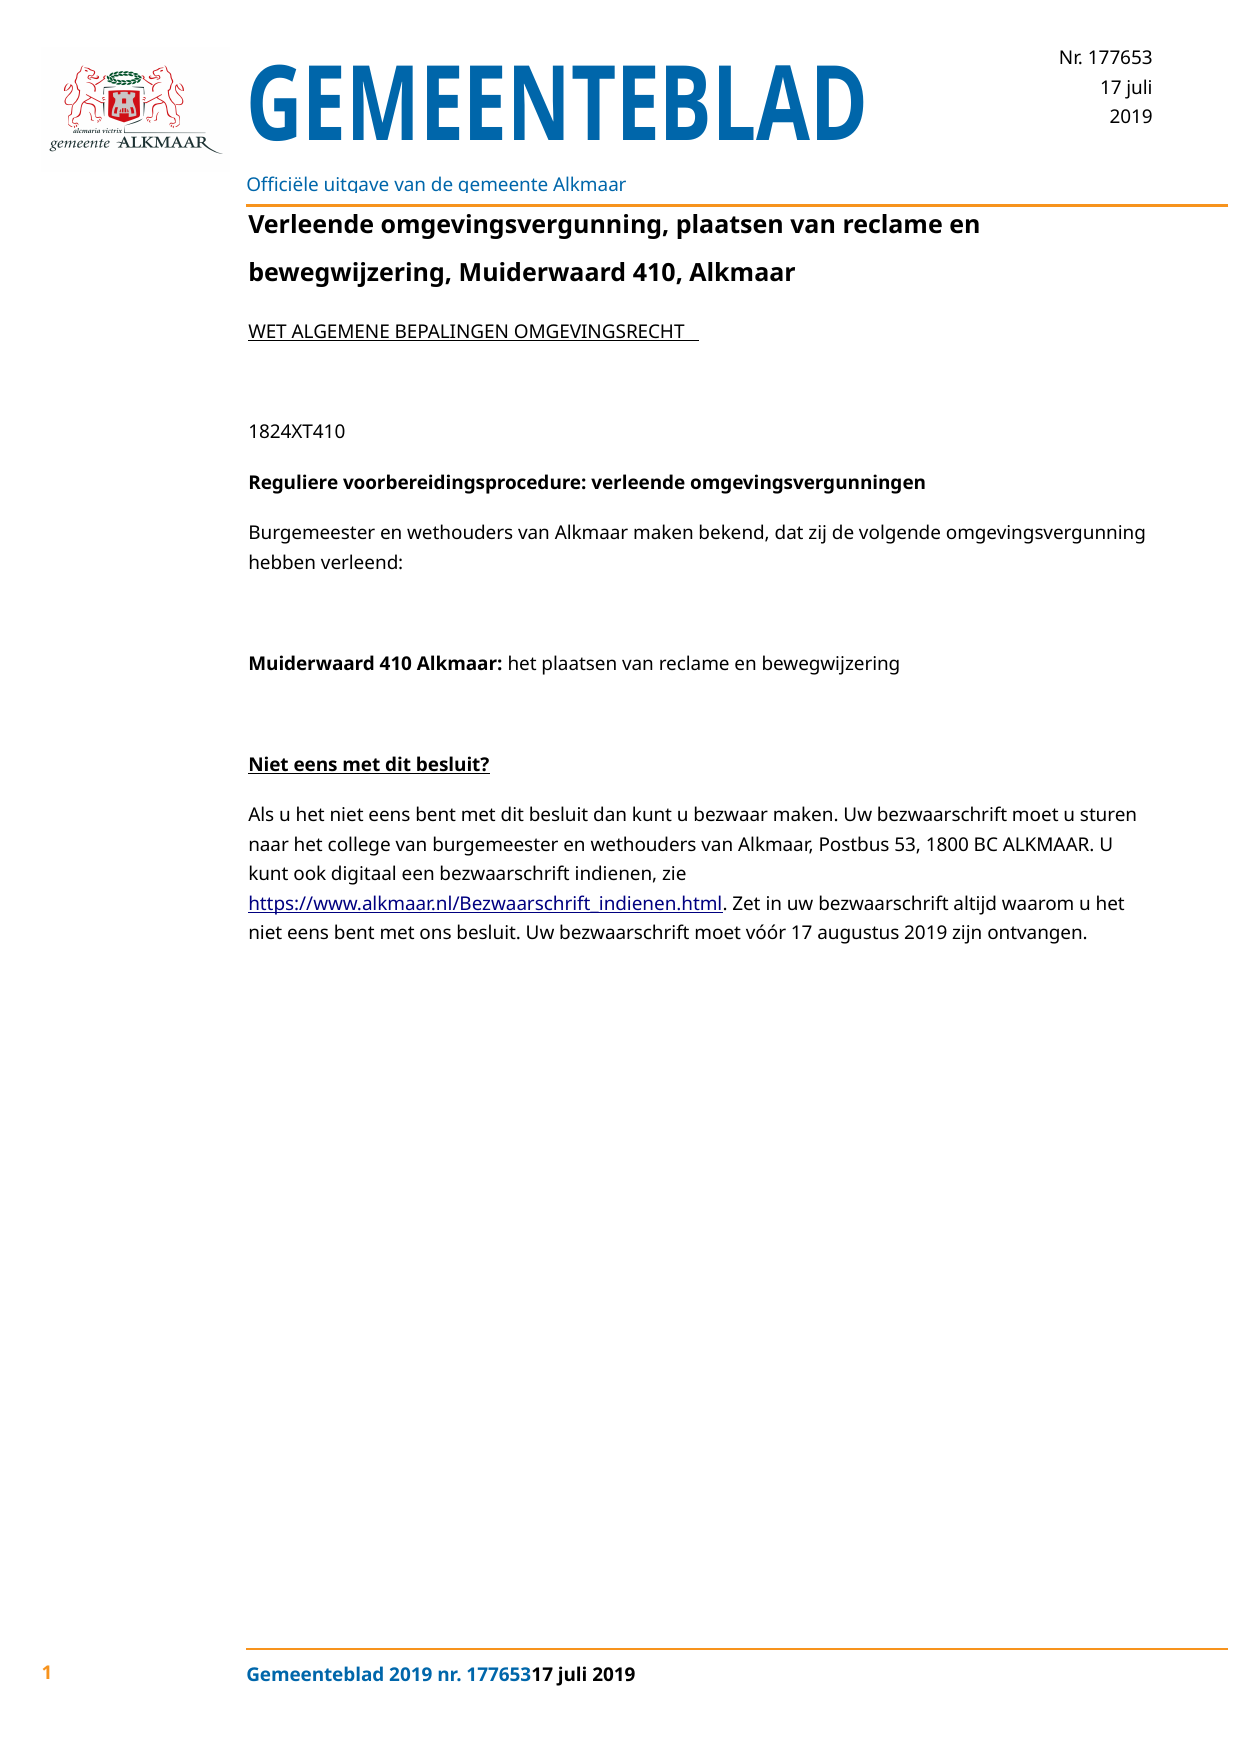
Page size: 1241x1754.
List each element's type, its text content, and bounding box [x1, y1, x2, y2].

text 1824XT410 [248, 419, 1152, 444]
picture [41, 47, 231, 172]
text Reguliere voorbereidingsprocedure: verleende omgevingsvergunningen [248, 469, 1152, 495]
text Muiderwaard 410 Alkmaar: het plaatsen van reclame en bewegwijzering [248, 650, 1152, 676]
text Als u het niet eens bent met dit besluit dan kunt u bezwaar maken. Uw bezwaarschrift moet u sturen naar het college van burgemeester en wethouders van Alkmaar, Postbus 53, 1800 BC ALKMAAR. U kunt ook digitaal een bezwaarschrift indienen, zie https://www.alkmaar.nl/Bezwaarschrift_indienen.html. Zet in uw bezwaarschrift altijd waarom u het niet eens bent met ons besluit. Uw bezwaarschrift moet vóór 17 augustus 2019 zijn ontvangen. [248, 801, 1152, 945]
text Verleende omgevingsvergunning, plaatsen van reclame en bewegwijzering, Muiderwaard 410, Alkmaar [248, 207, 1152, 288]
text Burgemeester en wethouders van Alkmaar maken bekend, dat zij de volgende omgevingsvergunning hebben verleend: [248, 519, 1152, 575]
text Niet eens met dit besluit? [248, 751, 1152, 777]
text WET ALGEMENE BEPALINGEN OMGEVINGSRECHT [248, 318, 1152, 344]
